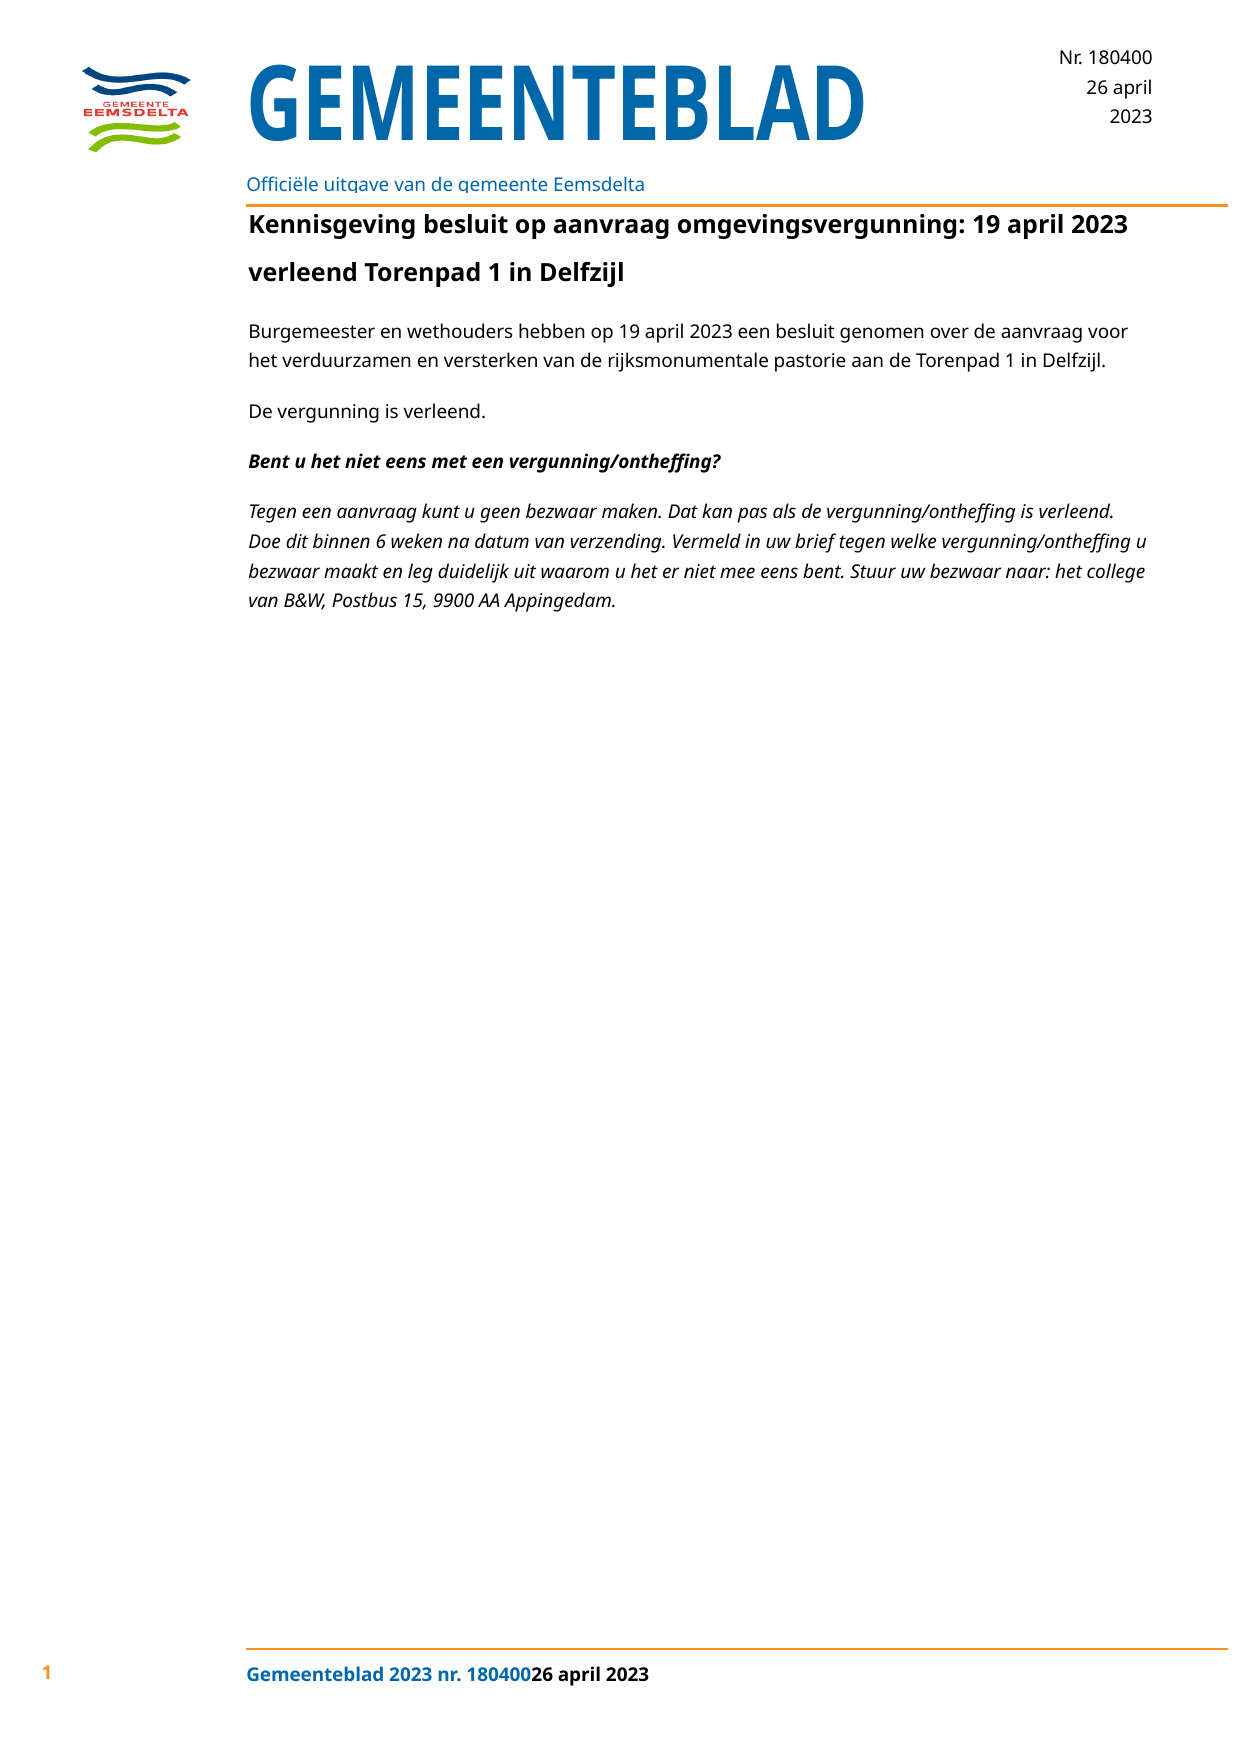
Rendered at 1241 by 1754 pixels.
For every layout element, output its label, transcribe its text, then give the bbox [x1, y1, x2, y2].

text De vergunning is verleend. [248, 398, 1152, 424]
text Bent u het niet eens met een vergunning/ontheffing? [248, 448, 1152, 474]
text Tegen een aanvraag kunt u geen bezwaar maken. Dat kan pas als de vergunning/ontheffing is verleend. Doe dit binnen 6 weken na datum van verzending. Vermeld in uw brief tegen welke vergunning/ontheffing u bezwaar maakt en leg duidelijk uit waarom u het er niet mee eens bent. Stuur uw bezwaar naar: het college van B&W, Postbus 15, 9900 AA Appingedam. [248, 499, 1152, 613]
text Kennisgeving besluit op aanvraag omgevingsvergunning: 19 april 2023 verleend Torenpad 1 in Delfzijl [248, 207, 1152, 288]
picture [41, 47, 231, 172]
text Burgemeester en wethouders hebben op 19 april 2023 een besluit genomen over de aanvraag voor het verduurzamen en versterken van de rijksmonumentale pastorie aan de Torenpad 1 in Delfzijl. [248, 318, 1152, 373]
